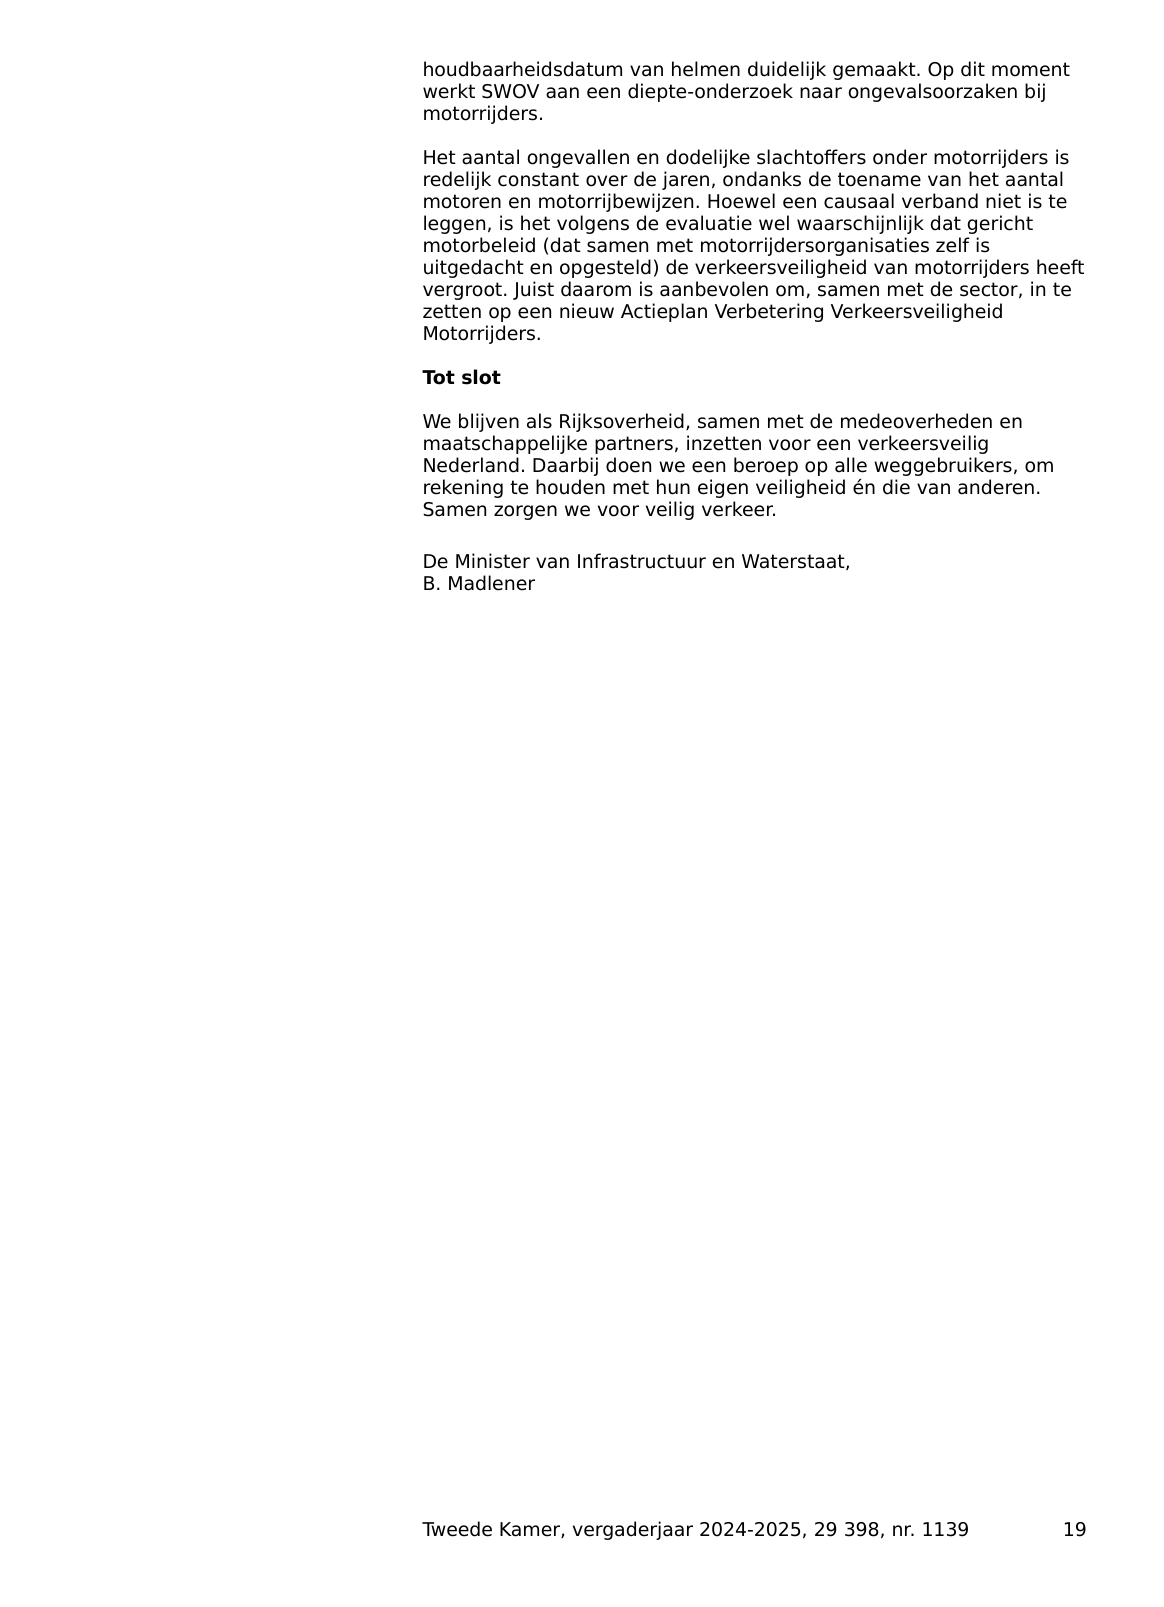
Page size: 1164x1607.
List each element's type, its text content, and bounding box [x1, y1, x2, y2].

subtitle Tot slot [422, 367, 1087, 389]
text Het aantal ongevallen en dodelijke slachtoffers onder motorrijders is redelijk constant over de jaren, ondanks de toename van het aantal motoren en motorrijbewijzen. Hoewel een causaal verband niet is te leggen, is het volgens de evaluatie wel waarschijnlijk dat gericht motorbeleid (dat samen met motorrijdersorganisaties zelf is uitgedacht en opgesteld) de verkeersveiligheid van motorrijders heeft vergroot. Juist daarom is aanbevolen om, samen met de sector, in te zetten op een nieuw Actieplan Verbetering Verkeersveiligheid Motorrijders. [422, 147, 1087, 345]
text De Minister van Infrastructuur en Waterstaat, B. Madlener [422, 551, 1087, 595]
text We blijven als Rijksoverheid, samen met de medeoverheden en maatschappelijke partners, inzetten voor een verkeersveilig Nederland. Daarbij doen we een beroep op alle weggebruikers, om rekening te houden met hun eigen veiligheid én die van anderen. Samen zorgen we voor veilig verkeer. [422, 411, 1087, 521]
text houdbaarheidsdatum van helmen duidelijk gemaakt. Op dit moment werkt SWOV aan een diepte-onderzoek naar ongevalsoorzaken bij motorrijders. [422, 59, 1087, 125]
